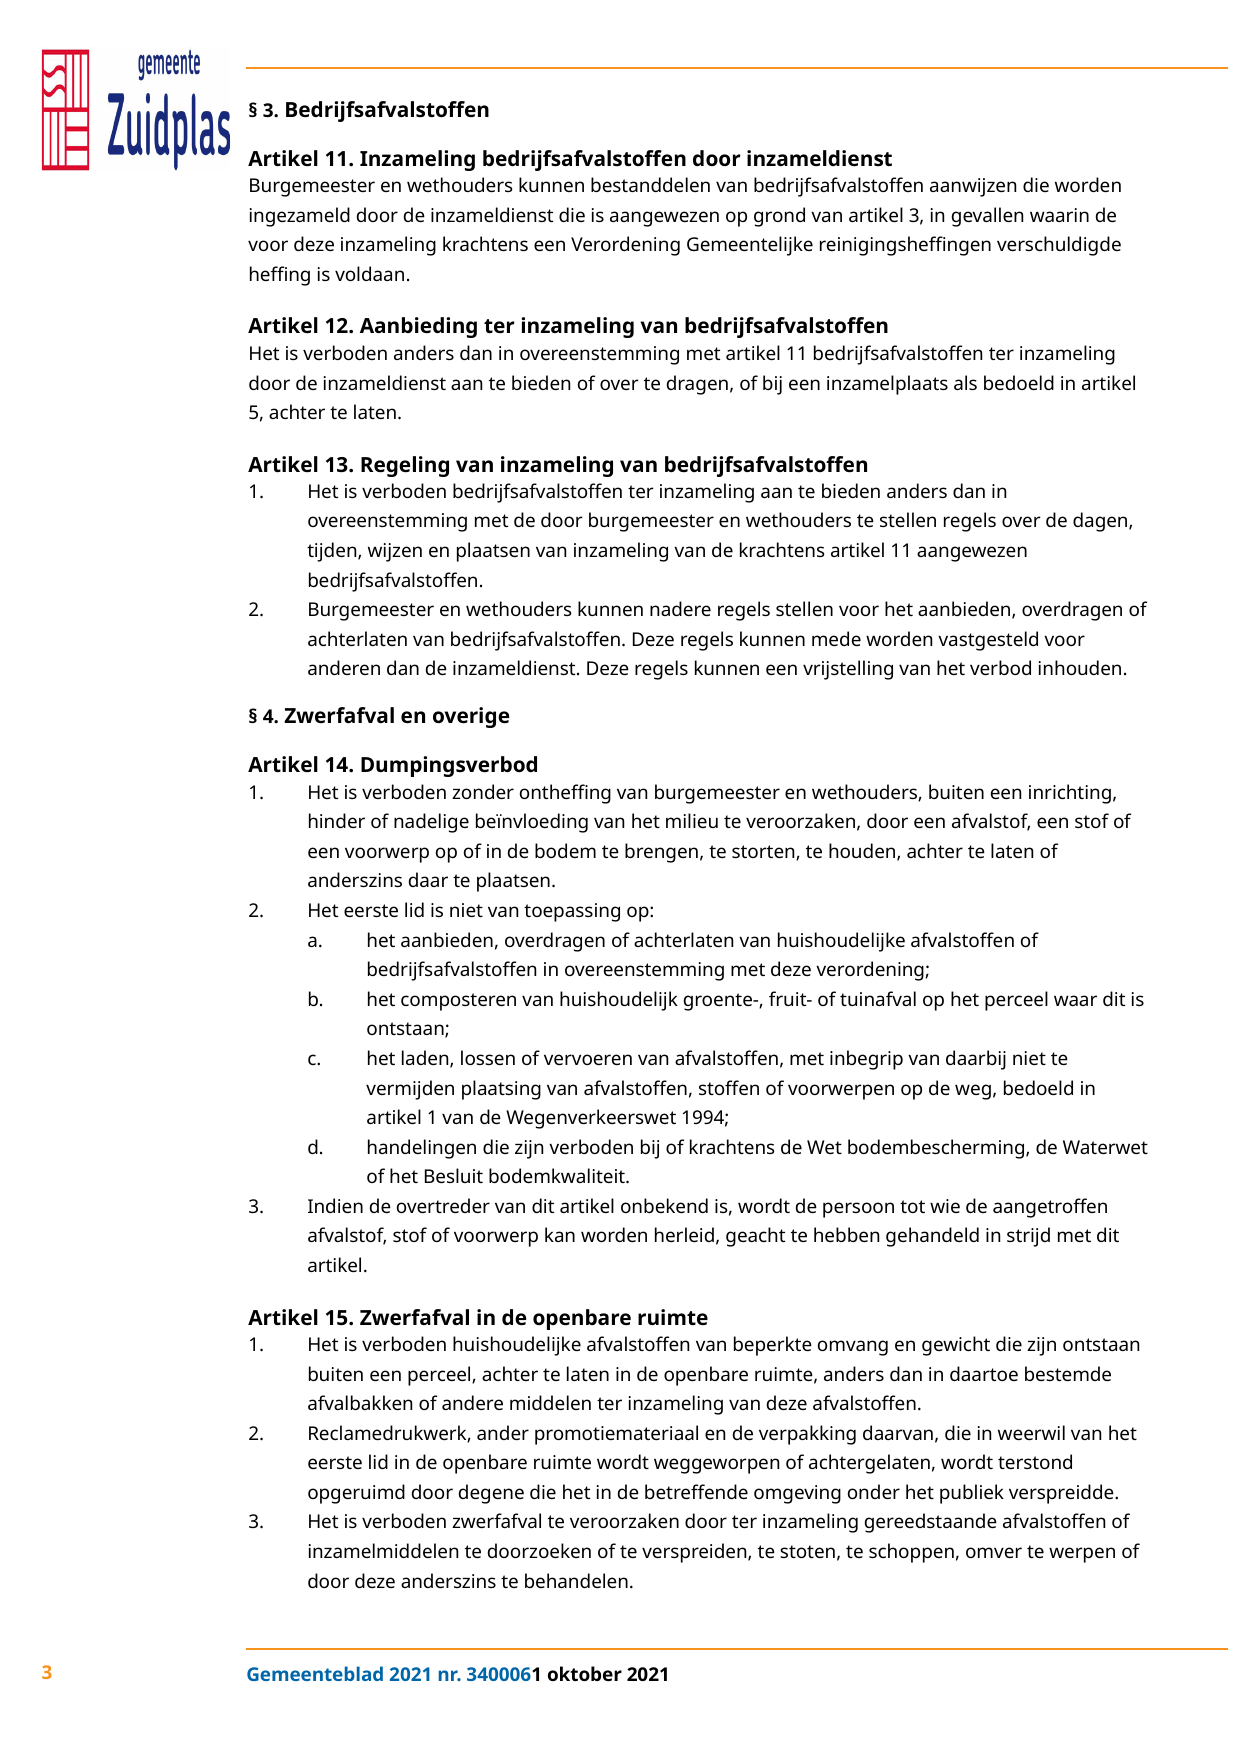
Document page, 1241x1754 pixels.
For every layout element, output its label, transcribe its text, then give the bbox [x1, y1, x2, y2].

text Burgemeester en wethouders kunnen bestanddelen van bedrijfsafvalstoffen aanwijzen die worden ingezameld door de inzameldienst die is aangewezen op grond van artikel 3, in gevallen waarin de voor deze inzameling krachtens een Verordening Gemeentelijke reinigingsheffingen verschuldigde heffing is voldaan. [248, 172, 1152, 287]
text Artikel 14. Dumpingsverbod [248, 751, 1152, 779]
list Het is verboden zonder ontheffing van burgemeester en wethouders, buiten een inrichting, hinder of nadelige beïnvloeding van het milieu te veroorzaken, door een afvalstof, een stof of een voorwerp op of in de bodem te brengen, te storten, te houden, achter te laten of anderszins daar te plaatsen. [248, 779, 1152, 893]
list Burgemeester en wethouders kunnen nadere regels stellen voor het aanbieden, overdragen of achterlaten van bedrijfsafvalstoffen. Deze regels kunnen mede worden vastgesteld voor anderen dan de inzameldienst. Deze regels kunnen een vrijstelling van het verbod inhouden. [248, 596, 1152, 681]
text Het is verboden anders dan in overeenstemming met artikel 11 bedrijfsafvalstoffen ter inzameling door de inzameldienst aan te bieden of over te dragen, of bij een inzamelplaats als bedoeld in artikel 5, achter te laten. [248, 340, 1152, 425]
list Reclamedrukwerk, ander promotiemateriaal en de verpakking daarvan, die in weerwil van het eerste lid in de openbare ruimte wordt weggeworpen of achtergelaten, wordt terstond opgeruimd door degene die het in de betreffende omgeving onder het publiek verspreidde. [248, 1420, 1152, 1505]
picture [41, 47, 231, 172]
list Het is verboden zwerfafval te veroorzaken door ter inzameling gereedstaande afvalstoffen of inzamelmiddelen te doorzoeken of te verspreiden, te stoten, te schoppen, omver te werpen of door deze anderszins te behandelen. [248, 1509, 1152, 1593]
list het laden, lossen of vervoeren van afvalstoffen, met inbegrip van daarbij niet te vermijden plaatsing van afvalstoffen, stoffen of voorwerpen op de weg, bedoeld in artikel 1 van de Wegenverkeerswet 1994; [307, 1045, 1152, 1130]
text Artikel 11. Inzameling bedrijfsafvalstoffen door inzameldienst [248, 144, 1152, 172]
list Het is verboden bedrijfsafvalstoffen ter inzameling aan te bieden anders dan in overeenstemming met de door burgemeester en wethouders te stellen regels over de dagen, tijden, wijzen en plaatsen van inzameling van de krachtens artikel 11 aangewezen bedrijfsafvalstoffen. [248, 478, 1152, 593]
text Artikel 15. Zwerfafval in de openbare ruimte [248, 1303, 1152, 1331]
text § 4. Zwerfafval en overige [248, 701, 1152, 730]
list Het is verboden huishoudelijke afvalstoffen van beperkte omvang en gewicht die zijn ontstaan buiten een perceel, achter te laten in de openbare ruimte, anders dan in daartoe bestemde afvalbakken of andere middelen ter inzameling van deze afvalstoffen. [248, 1331, 1152, 1416]
list het composteren van huishoudelijk groente-, fruit- of tuinafval op het perceel waar dit is ontstaan; [307, 986, 1152, 1041]
list Het eerste lid is niet van toepassing op: [248, 897, 1152, 923]
text Artikel 13. Regeling van inzameling van bedrijfsafvalstoffen [248, 450, 1152, 478]
list het aanbieden, overdragen of achterlaten van huishoudelijke afvalstoffen of bedrijfsafvalstoffen in overeenstemming met deze verordening; [307, 927, 1152, 982]
text § 3. Bedrijfsafvalstoffen [248, 95, 1152, 123]
text Artikel 12. Aanbieding ter inzameling van bedrijfsafvalstoffen [248, 312, 1152, 340]
list handelingen die zijn verboden bij of krachtens de Wet bodembescherming, de Waterwet of het Besluit bodemkwaliteit. [307, 1134, 1152, 1189]
list Indien de overtreder van dit artikel onbekend is, wordt de persoon tot wie de aangetroffen afvalstof, stof of voorwerp kan worden herleid, geacht te hebben gehandeld in strijd met dit artikel. [248, 1193, 1152, 1278]
